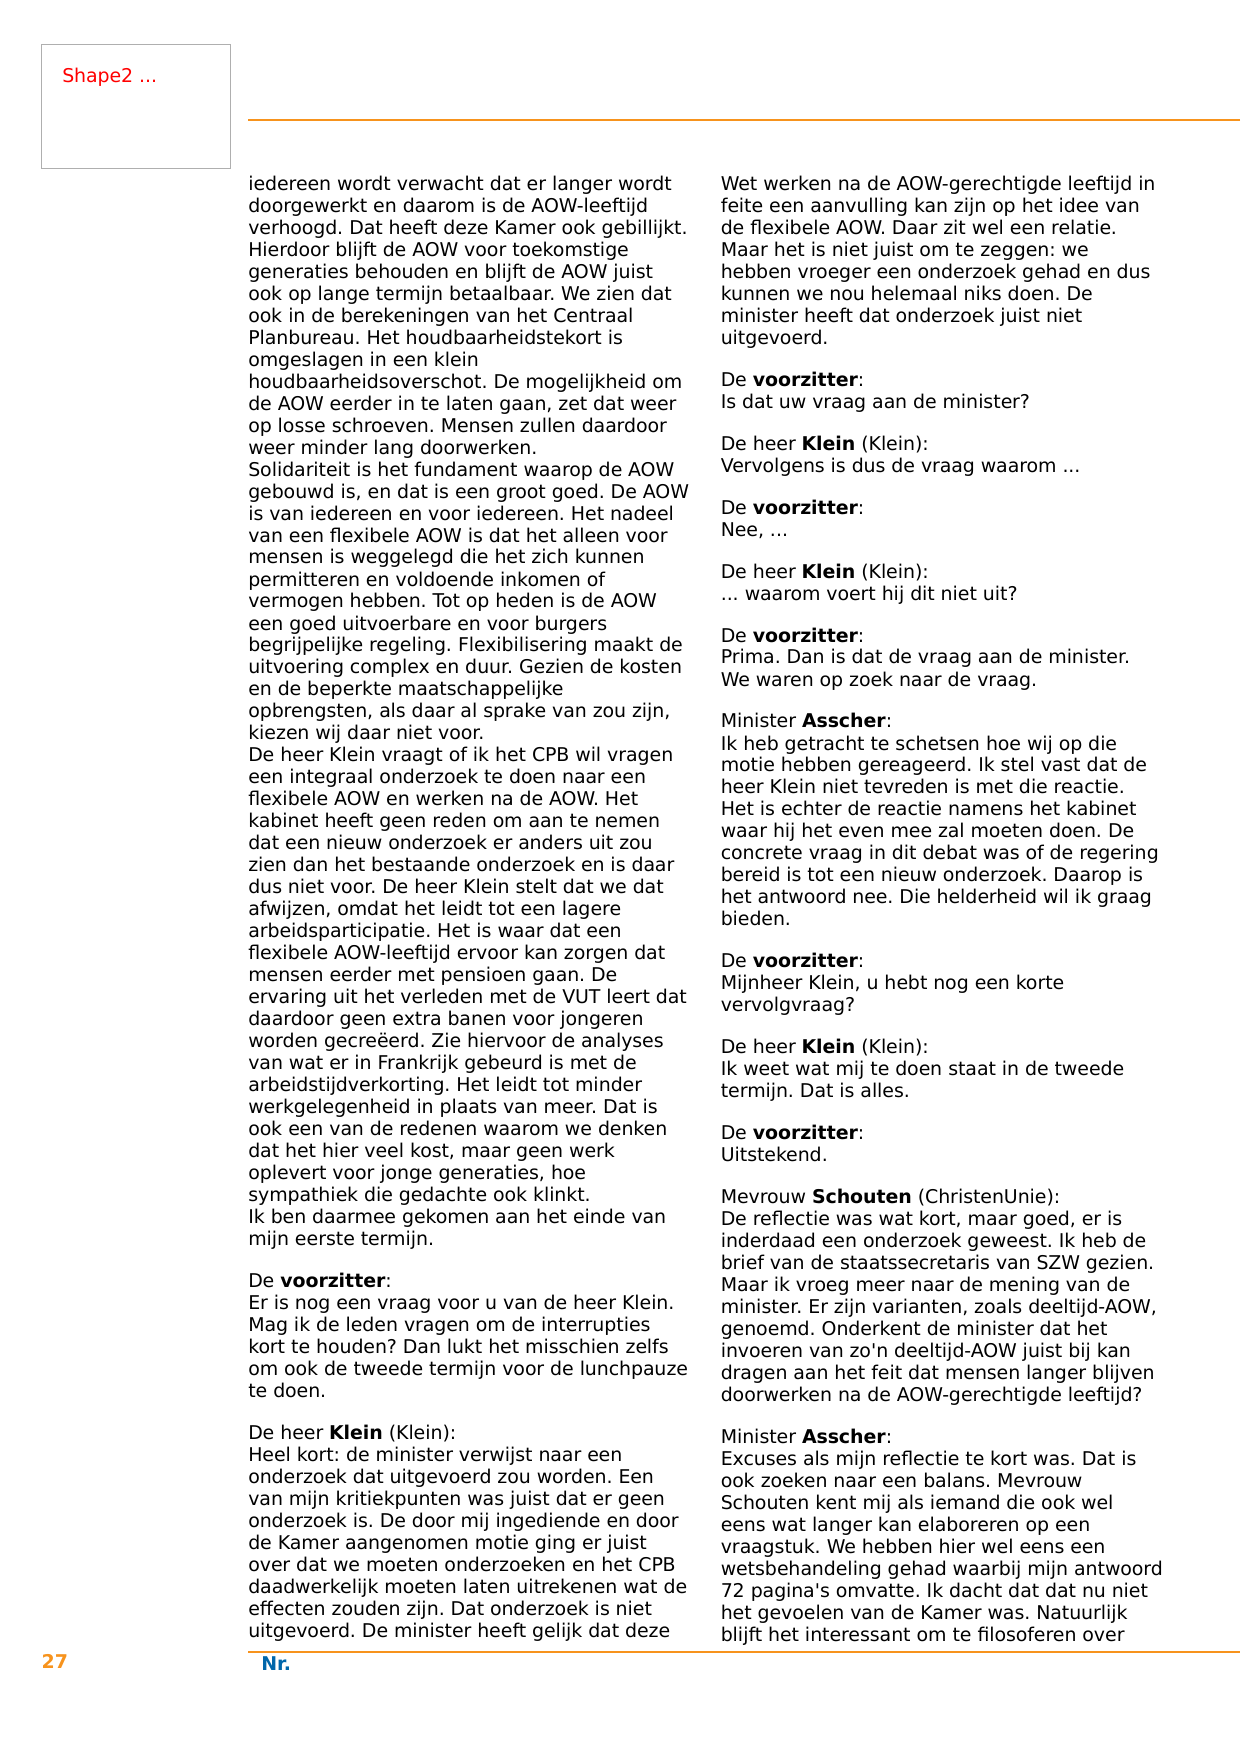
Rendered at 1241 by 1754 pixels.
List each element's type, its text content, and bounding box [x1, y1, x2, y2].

text De heer Klein (Klein): [721, 433, 1163, 454]
text iedereen wordt verwacht dat er langer wordt doorgewerkt en daarom is de AOW-leeftijd verhoogd. Dat heeft deze Kamer ook gebillijkt. Hierdoor blijft de AOW voor toekomstige generaties behouden en blijft de AOW juist ook op lange termijn betaalbaar. We zien dat ook in de berekeningen van het Centraal Planbureau. Het houdbaarheidstekort is omgeslagen in een klein houdbaarheidsoverschot. De mogelijkheid om de AOW eerder in te laten gaan, zet dat weer op losse schroeven. Mensen zullen daardoor weer minder lang doorwerken. [248, 173, 691, 458]
text Er is nog een vraag voor u van de heer Klein. Mag ik de leden vragen om de interrupties kort te houden? Dan lukt het misschien zelfs om ook de tweede termijn voor de lunchpauze te doen. [248, 1292, 691, 1402]
text De voorzitter: [721, 624, 1163, 646]
text De heer Klein (Klein): [721, 561, 1163, 582]
text De voorzitter: [721, 1122, 1163, 1144]
text Ik weet wat mij te doen staat in de tweede termijn. Dat is alles. [721, 1058, 1163, 1102]
text De heer Klein (Klein): [248, 1422, 691, 1444]
text Nee, ... [721, 518, 1163, 541]
text Prima. Dan is dat de vraag aan de minister. We waren op zoek naar de vraag. [721, 646, 1163, 690]
text ... waarom voert hij dit niet uit? [721, 582, 1163, 604]
text Ik heb getracht te schetsen hoe wij op die motie hebben gereageerd. Ik stel vast dat de heer Klein niet tevreden is met die reactie. Het is echter de reactie namens het kabinet waar hij het even mee zal moeten doen. De concrete vraag in dit debat was of de regering bereid is tot een nieuw onderzoek. Daarop is het antwoord nee. Die helderheid wil ik graag bieden. [721, 732, 1163, 930]
text Is dat uw vraag aan de minister? [721, 391, 1163, 413]
text Wet werken na de AOW-gerechtigde leeftijd in feite een aanvulling kan zijn op het idee van de flexibele AOW. Daar zit wel een relatie. Maar het is niet juist om te zeggen: we hebben vroeger een onderzoek gehad en dus kunnen we nou helemaal niks doen. De minister heeft dat onderzoek juist niet uitgevoerd. [721, 173, 1163, 349]
text De heer Klein (Klein): [721, 1036, 1163, 1058]
text Mevrouw Schouten (ChristenUnie): [721, 1186, 1163, 1208]
text De voorzitter: [248, 1270, 691, 1292]
text De voorzitter: [721, 950, 1163, 972]
text Excuses als mijn reflectie te kort was. Dat is ook zoeken naar een balans. Mevrouw Schouten kent mij als iemand die ook wel eens wat langer kan elaboreren op een vraagstuk. We hebben hier wel eens een wetsbehandeling gehad waarbij mijn antwoord 72 pagina's omvatte. Ik dacht dat dat nu niet het gevoelen van de Kamer was. Natuurlijk blijft het interessant om te filosoferen over [721, 1448, 1163, 1646]
text Ik ben daarmee gekomen aan het einde van mijn eerste termijn. [248, 1206, 691, 1250]
text De voorzitter: [721, 497, 1163, 518]
text De reflectie was wat kort, maar goed, er is inderdaad een onderzoek geweest. Ik heb de brief van de staatssecretaris van SZW gezien. Maar ik vroeg meer naar de mening van de minister. Er zijn varianten, zoals deeltijd-AOW, genoemd. Onderkent de minister dat het invoeren van zo'n deeltijd-AOW juist bij kan dragen aan het feit dat mensen langer blijven doorwerken na de AOW-gerechtigde leeftijd? [721, 1208, 1163, 1406]
text Mijnheer Klein, u hebt nog een korte vervolgvraag? [721, 972, 1163, 1016]
text Minister Asscher: [721, 710, 1163, 732]
text Minister Asscher: [721, 1426, 1163, 1448]
text Solidariteit is het fundament waarop de AOW gebouwd is, en dat is een groot goed. De AOW is van iedereen en voor iedereen. Het nadeel van een flexibele AOW is dat het alleen voor mensen is weggelegd die het zich kunnen permitteren en voldoende inkomen of vermogen hebben. Tot op heden is de AOW een goed uitvoerbare en voor burgers begrijpelijke regeling. Flexibilisering maakt de uitvoering complex en duur. Gezien de kosten en de beperkte maatschappelijke opbrengsten, als daar al sprake van zou zijn, kiezen wij daar niet voor. [248, 458, 691, 744]
text Heel kort: de minister verwijst naar een onderzoek dat uitgevoerd zou worden. Een van mijn kritiekpunten was juist dat er geen onderzoek is. De door mij ingediende en door de Kamer aangenomen motie ging er juist over dat we moeten onderzoeken en het CPB daadwerkelijk moeten laten uitrekenen wat de effecten zouden zijn. Dat onderzoek is niet uitgevoerd. De minister heeft gelijk dat deze [248, 1444, 691, 1641]
text Vervolgens is dus de vraag waarom ... [721, 454, 1163, 477]
text Uitstekend. [721, 1144, 1163, 1166]
text De heer Klein vraagt of ik het CPB wil vragen een integraal onderzoek te doen naar een flexibele AOW en werken na de AOW. Het kabinet heeft geen reden om aan te nemen dat een nieuw onderzoek er anders uit zou zien dan het bestaande onderzoek en is daar dus niet voor. De heer Klein stelt dat we dat afwijzen, omdat het leidt tot een lagere arbeidsparticipatie. Het is waar dat een flexibele AOW-leeftijd ervoor kan zorgen dat mensen eerder met pensioen gaan. De ervaring uit het verleden met de VUT leert dat daardoor geen extra banen voor jongeren worden gecreëerd. Zie hiervoor de analyses van wat er in Frankrijk gebeurd is met de arbeidstijdverkorting. Het leidt tot minder werkgelegenheid in plaats van meer. Dat is ook een van de redenen waarom we denken dat het hier veel kost, maar geen werk oplevert voor jonge generaties, hoe sympathiek die gedachte ook klinkt. [248, 744, 691, 1206]
text De voorzitter: [721, 369, 1163, 391]
